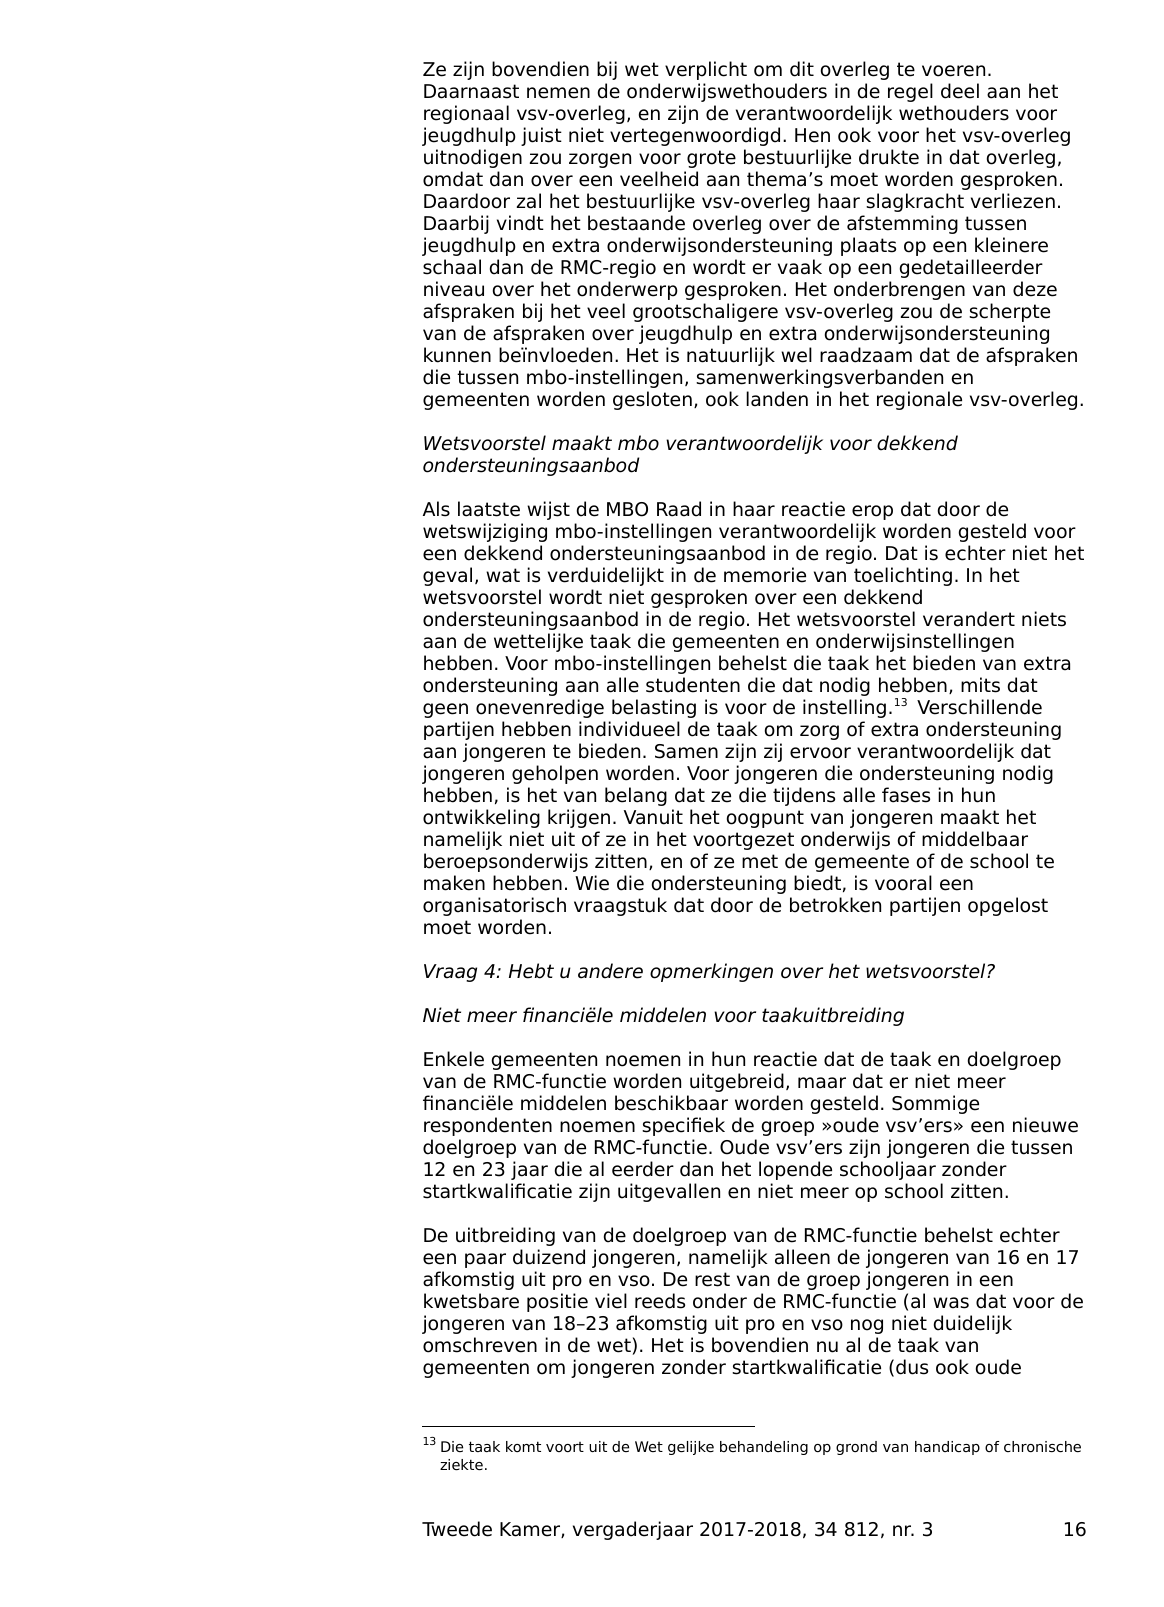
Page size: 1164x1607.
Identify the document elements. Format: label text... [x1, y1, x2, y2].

text Enkele gemeenten noemen in hun reactie dat de taak en doelgroep van de RMC-functie worden uitgebreid, maar dat er niet meer financiële middelen beschikbaar worden gesteld. Sommige respondenten noemen specifiek de groep »oude vsv’ers» een nieuwe doelgroep van de RMC-functie. Oude vsv’ers zijn jongeren die tussen 12 en 23 jaar die al eerder dan het lopende schooljaar zonder startkwalificatie zijn uitgevallen en niet meer op school zitten. [422, 1049, 1087, 1203]
subtitle Vraag 4: Hebt u andere opmerkingen over het wetsvoorstel? [422, 961, 1087, 983]
subtitle Niet meer financiële middelen voor taakuitbreiding [422, 1005, 1087, 1027]
subtitle Wetsvoorstel maakt mbo verantwoordelijk voor dekkend ondersteuningsaanbod [422, 433, 1087, 477]
text Die taak komt voort uit de Wet gelijke behandeling op grond van handicap of chronische ziekte. [422, 1435, 1087, 1474]
text Als laatste wijst de MBO Raad in haar reactie erop dat door de wetswijziging mbo-instellingen verantwoordelijk worden gesteld voor een dekkend ondersteuningsaanbod in de regio. Dat is echter niet het geval, wat is verduidelijkt in de memorie van toelichting. In het wetsvoorstel wordt niet gesproken over een dekkend ondersteuningsaanbod in de regio. Het wetsvoorstel verandert niets aan de wettelijke taak die gemeenten en onderwijsinstellingen hebben. Voor mbo-instellingen behelst die taak het bieden van extra ondersteuning aan alle studenten die dat nodig hebben, mits dat geen onevenredige belasting is voor de instelling. Verschillende partijen hebben individueel de taak om zorg of extra ondersteuning aan jongeren te bieden. Samen zijn zij ervoor verantwoordelijk dat jongeren geholpen worden. Voor jongeren die ondersteuning nodig hebben, is het van belang dat ze die tijdens alle fases in hun ontwikkeling krijgen. Vanuit het oogpunt van jongeren maakt het namelijk niet uit of ze in het voortgezet onderwijs of middelbaar beroepsonderwijs zitten, en of ze met de gemeente of de school te maken hebben. Wie die ondersteuning biedt, is vooral een organisatorisch vraagstuk dat door de betrokken partijen opgelost moet worden. [422, 499, 1087, 939]
text Ze zijn bovendien bij wet verplicht om dit overleg te voeren. Daarnaast nemen de onderwijswethouders in de regel deel aan het regionaal vsv-overleg, en zijn de verantwoordelijk wethouders voor jeugdhulp juist niet vertegenwoordigd. Hen ook voor het vsv-overleg uitnodigen zou zorgen voor grote bestuurlijke drukte in dat overleg, omdat dan over een veelheid aan thema’s moet worden gesproken. Daardoor zal het bestuurlijke vsv-overleg haar slagkracht verliezen. Daarbij vindt het bestaande overleg over de afstemming tussen jeugdhulp en extra onderwijsondersteuning plaats op een kleinere schaal dan de RMC-regio en wordt er vaak op een gedetailleerder niveau over het onderwerp gesproken. Het onderbrengen van deze afspraken bij het veel grootschaligere vsv-overleg zou de scherpte van de afspraken over jeugdhulp en extra onderwijsondersteuning kunnen beïnvloeden. Het is natuurlijk wel raadzaam dat de afspraken die tussen mbo-instellingen, samenwerkingsverbanden en gemeenten worden gesloten, ook landen in het regionale vsv-overleg. [422, 59, 1087, 411]
text De uitbreiding van de doelgroep van de RMC-functie behelst echter een paar duizend jongeren, namelijk alleen de jongeren van 16 en 17 afkomstig uit pro en vso. De rest van de groep jongeren in een kwetsbare positie viel reeds onder de RMC-functie (al was dat voor de jongeren van 18–23 afkomstig uit pro en vso nog niet duidelijk omschreven in de wet). Het is bovendien nu al de taak van gemeenten om jongeren zonder startkwalificatie (dus ook oude [422, 1225, 1087, 1379]
